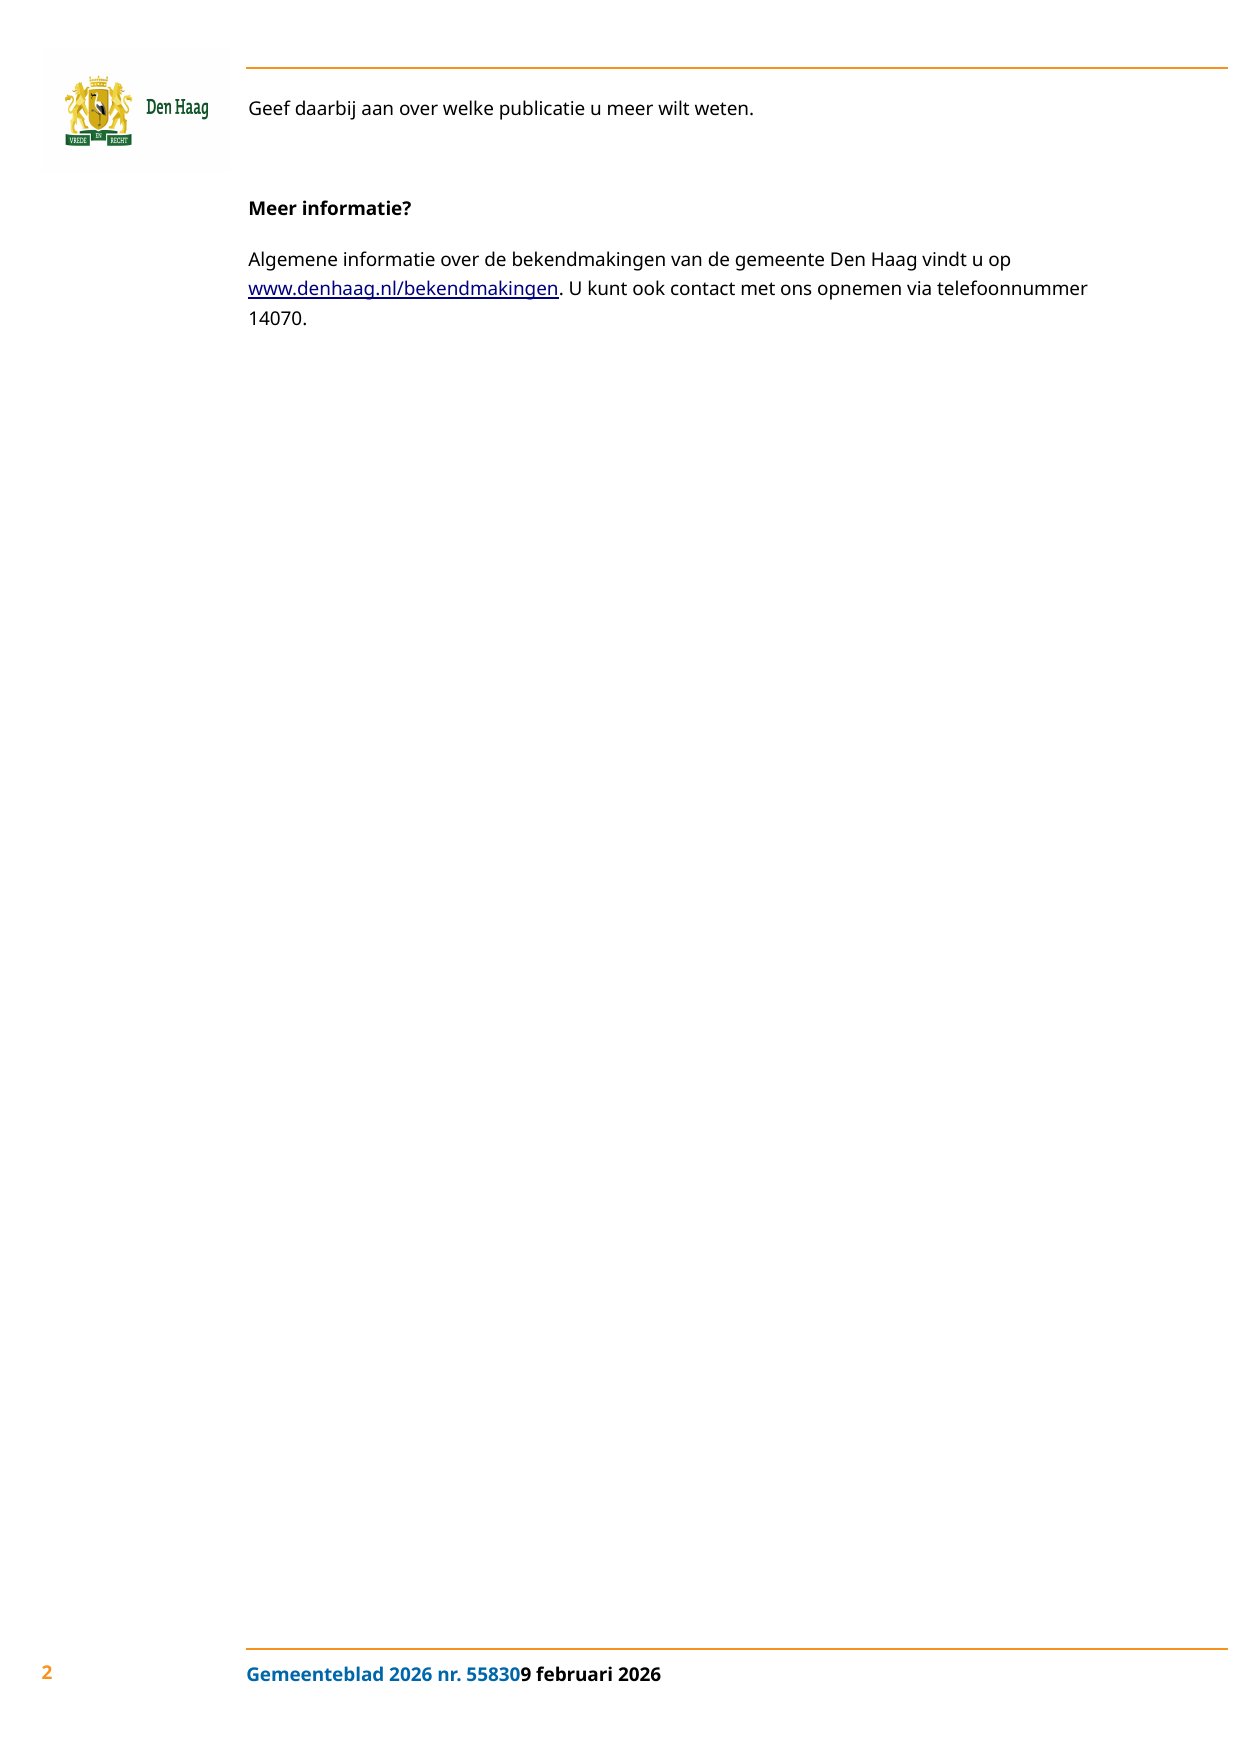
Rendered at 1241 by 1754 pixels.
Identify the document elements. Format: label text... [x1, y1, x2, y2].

picture [41, 47, 231, 172]
text Geef daarbij aan over welke publicatie u meer wilt weten. [248, 95, 1152, 121]
text Meer informatie? [248, 196, 1152, 221]
text Algemene informatie over de bekendmakingen van de gemeente Den Haag vindt u op www.denhaag.nl/bekendmakingen. U kunt ook contact met ons opnemen via telefoonnummer 14070. [248, 246, 1152, 331]
